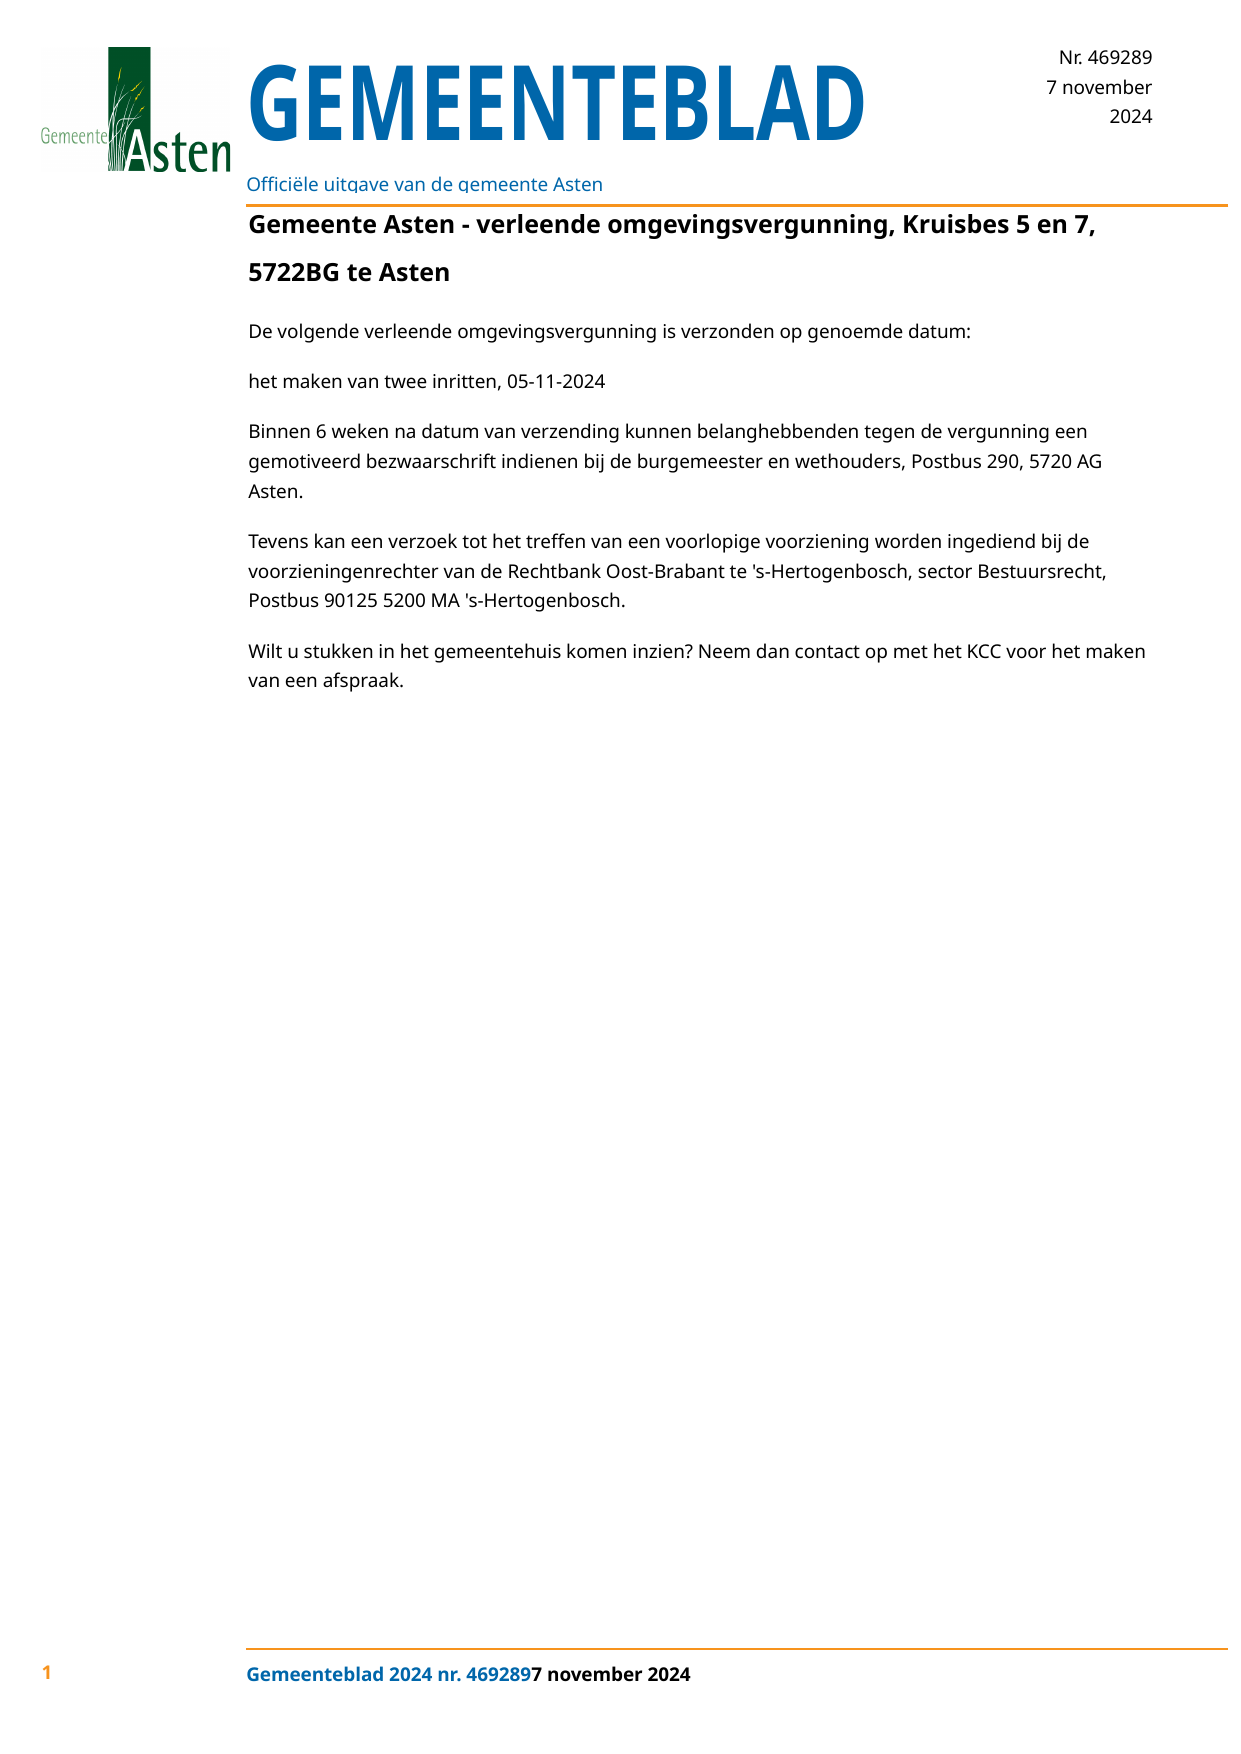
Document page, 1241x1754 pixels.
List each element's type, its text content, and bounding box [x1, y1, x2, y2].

text het maken van twee inritten, 05-11-2024 [248, 368, 1152, 394]
text Gemeente Asten - verleende omgevingsvergunning, Kruisbes 5 en 7, 5722BG te Asten [248, 207, 1152, 288]
picture [41, 47, 231, 172]
text De volgende verleende omgevingsvergunning is verzonden op genoemde datum: [248, 318, 1152, 344]
text Wilt u stukken in het gemeentehuis komen inzien? Neem dan contact op met het KCC voor het maken van een afspraak. [248, 638, 1152, 693]
text Binnen 6 weken na datum van verzending kunnen belanghebbenden tegen de vergunning een gemotiveerd bezwaarschrift indienen bij de burgemeester en wethouders, Postbus 290, 5720 AG Asten. [248, 419, 1152, 504]
text Tevens kan een verzoek tot het treffen van een voorlopige voorziening worden ingediend bij de voorzieningenrechter van de Rechtbank Oost-Brabant te 's-Hertogenbosch, sector Bestuursrecht, Postbus 90125 5200 MA 's-Hertogenbosch. [248, 528, 1152, 613]
